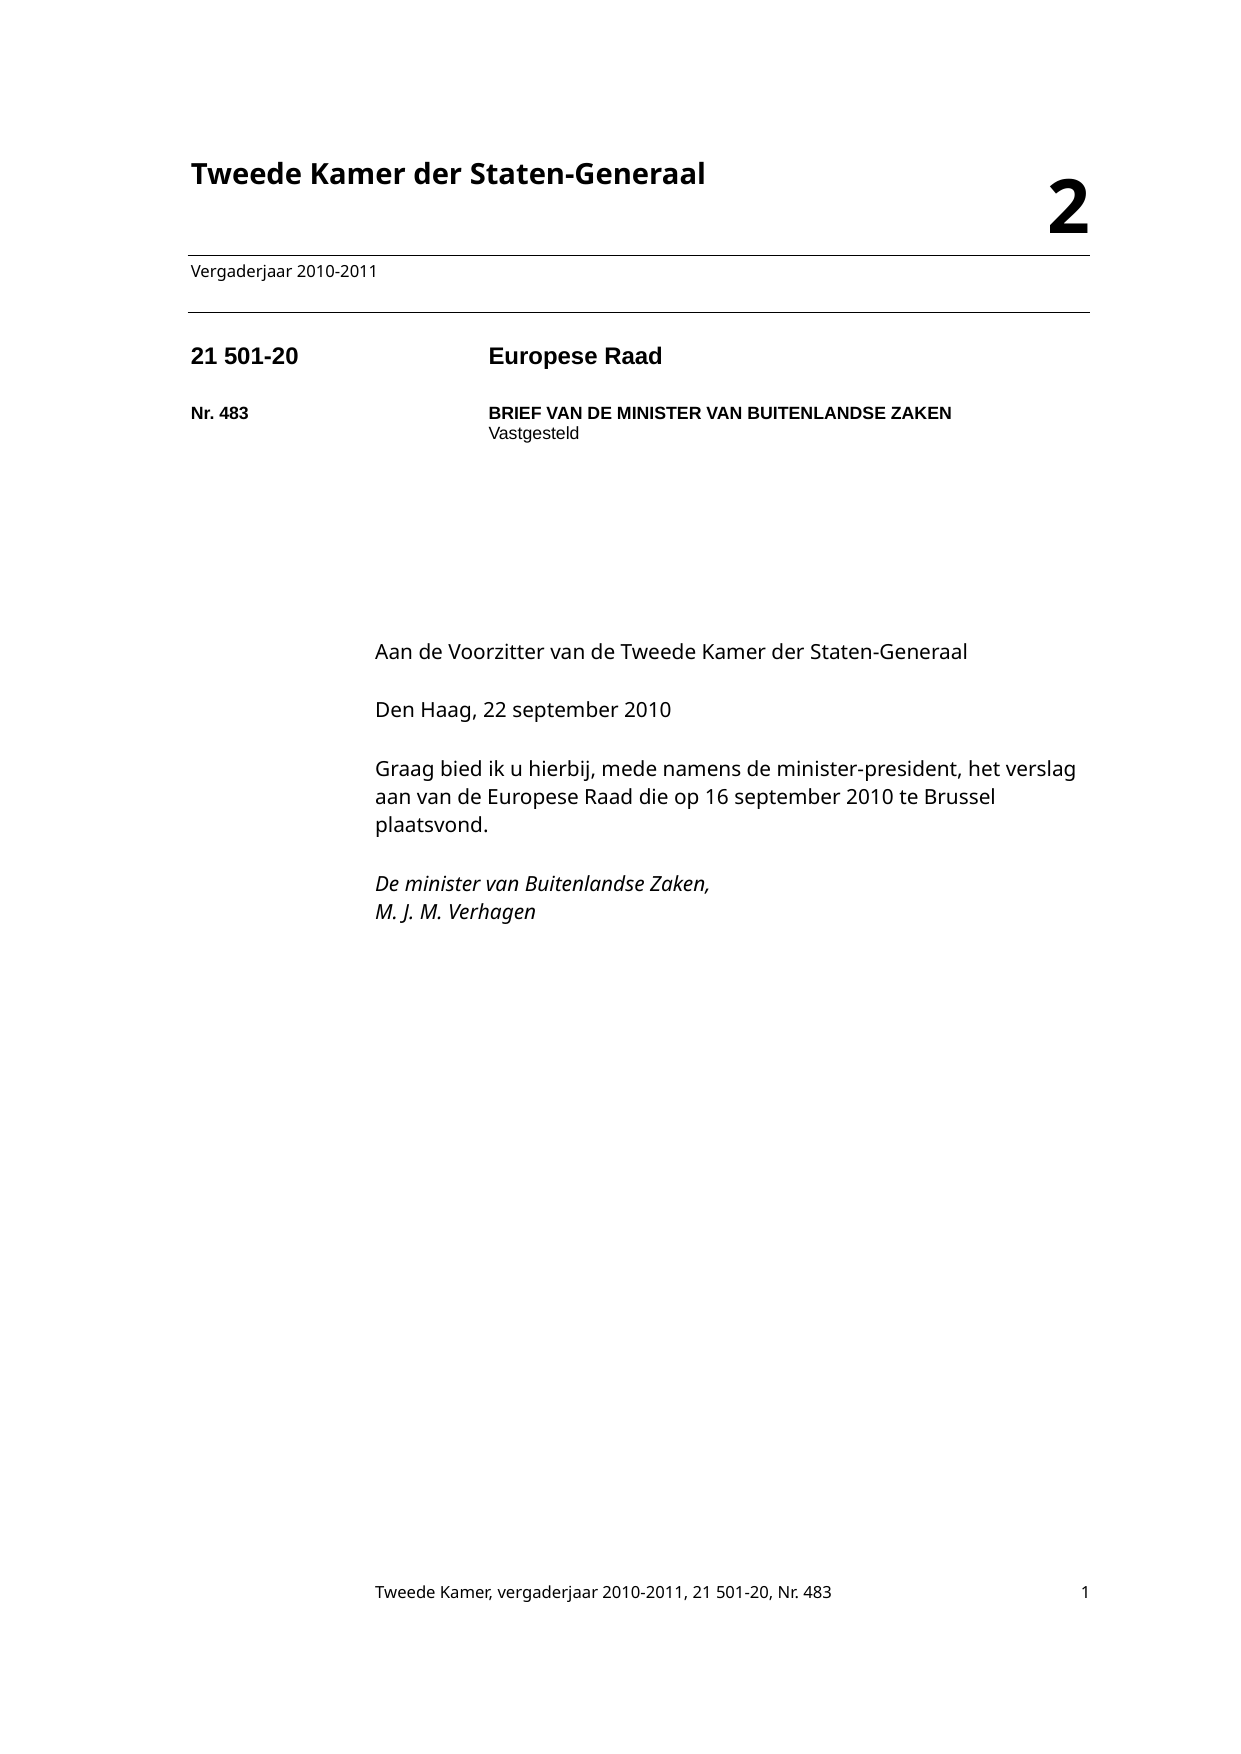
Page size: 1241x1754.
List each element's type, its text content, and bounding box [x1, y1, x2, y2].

table_cell BRIEF VAN DE MINISTER VAN BUITENLANDSE ZAKEN Vastgesteld [485, 399, 1090, 518]
table_cell [485, 313, 1090, 339]
table_header Tweede Kamer der Staten-Generaal [188, 150, 909, 255]
table_cell Vergaderjaar 2010-2011 [188, 256, 485, 312]
text M. J. M. Verhagen [375, 897, 1090, 926]
table_cell Nr. 483 [188, 399, 485, 518]
table_header 2 [910, 150, 1090, 255]
table_cell [485, 256, 1090, 312]
table_cell [188, 313, 485, 339]
text De minister van Buitenlandse Zaken, [375, 869, 1090, 897]
table_cell Europese Raad [485, 339, 1090, 399]
table_cell 21 501-20 [188, 339, 485, 399]
text Den Haag, 22 september 2010 [375, 695, 1090, 724]
text Graag bied ik u hierbij, mede namens de minister-president, het verslag aan van de Europese Raad die op 16 september 2010 te Brussel plaatsvond. [375, 754, 1090, 839]
text Aan de Voorzitter van de Tweede Kamer der Staten-Generaal [375, 637, 1090, 665]
